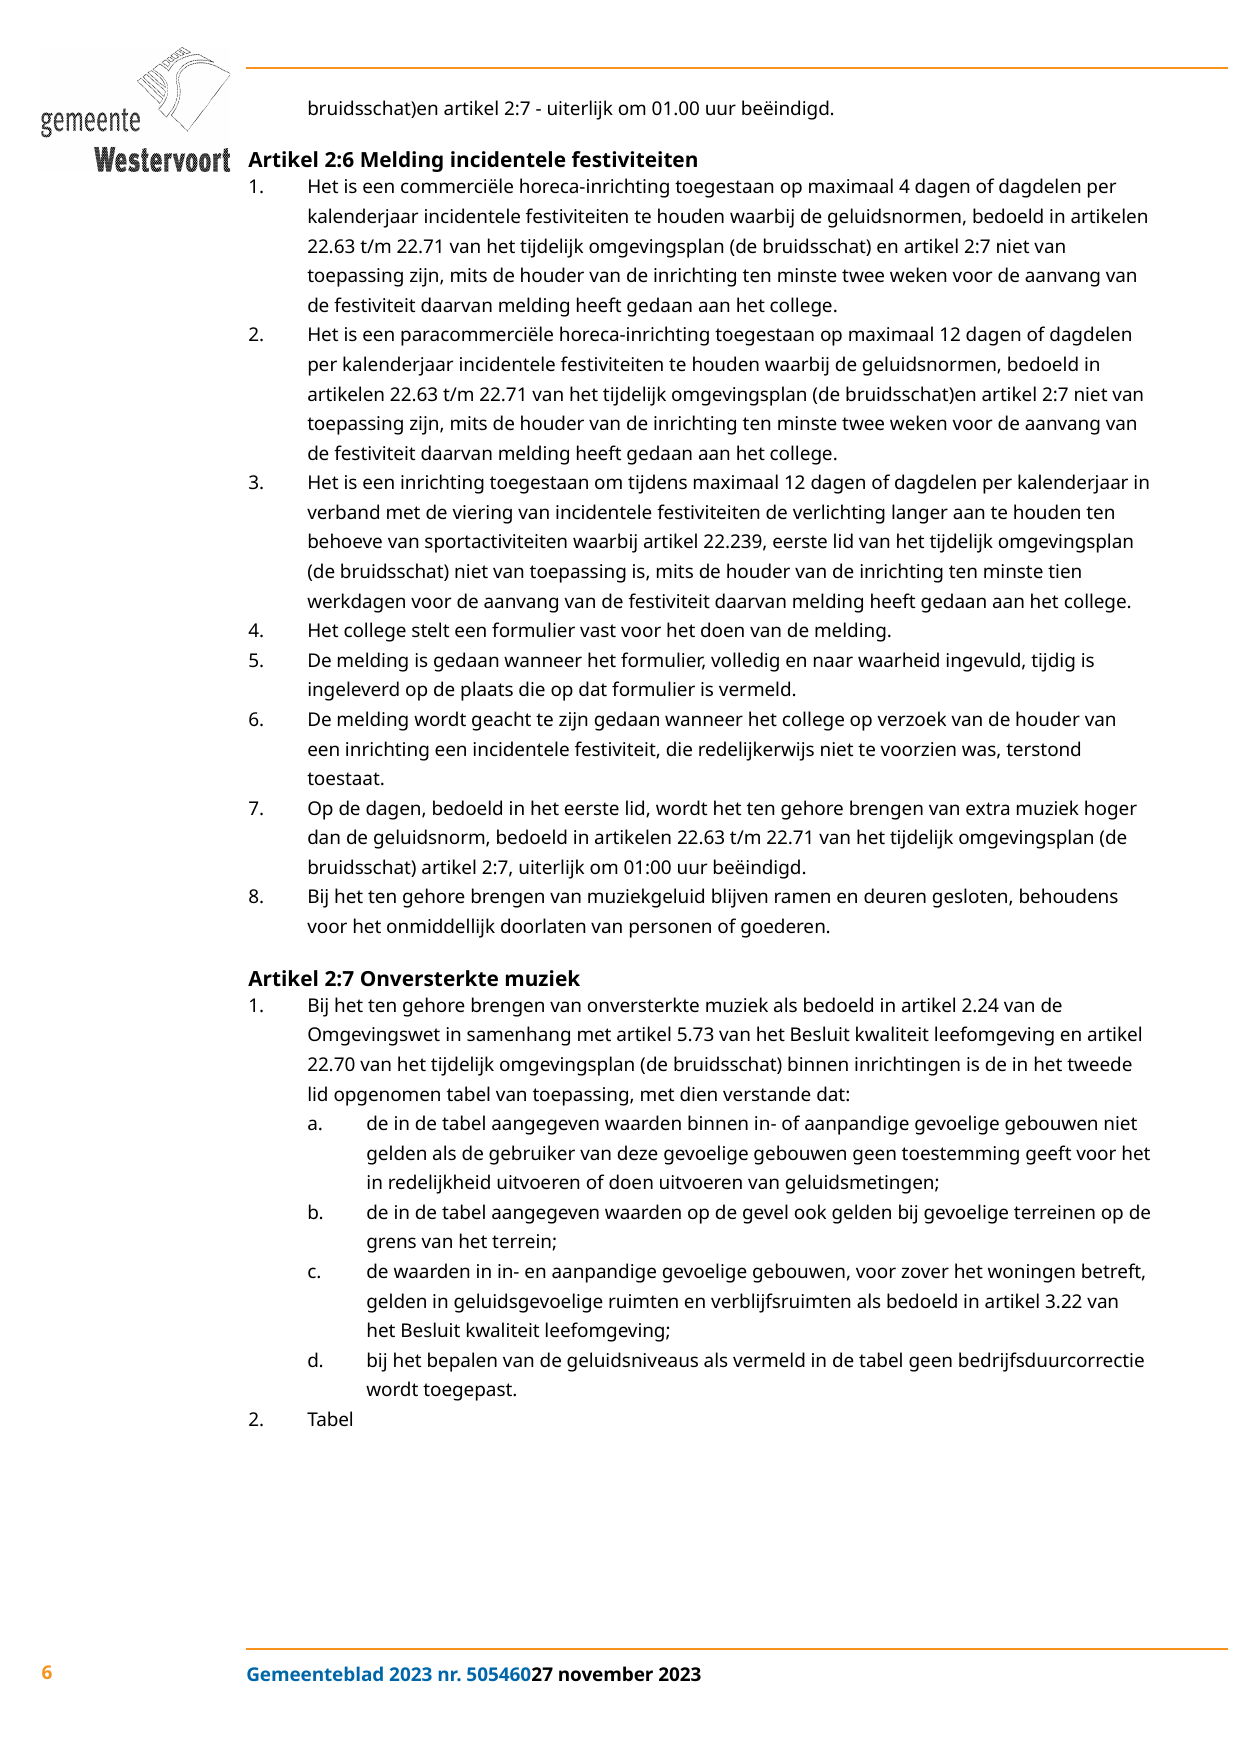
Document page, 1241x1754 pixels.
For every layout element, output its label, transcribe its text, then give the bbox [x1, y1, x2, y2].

list bruidsschat)en artikel 2:7 - uiterlijk om 01.00 uur beëindigd. [248, 95, 1152, 121]
list Het is een commerciële horeca-inrichting toegestaan op maximaal 4 dagen of dagdelen per kalenderjaar incidentele festiviteiten te houden waarbij de geluidsnormen, bedoeld in artikelen 22.63 t/m 22.71 van het tijdelijk omgevingsplan (de bruidsschat) en artikel 2:7 niet van toepassing zijn, mits de houder van de inrichting ten minste twee weken voor de aanvang van de festiviteit daarvan melding heeft gedaan aan het college. [248, 174, 1152, 318]
list Het college stelt een formulier vast voor het doen van de melding. [248, 617, 1152, 643]
list de in de tabel aangegeven waarden binnen in- of aanpandige gevoelige gebouwen niet gelden als de gebruiker van deze gevoelige gebouwen geen toestemming geeft voor het in redelijkheid uitvoeren of doen uitvoeren van geluidsmetingen; [307, 1110, 1152, 1195]
text Artikel 2:6 Melding incidentele festiviteiten [248, 145, 1152, 174]
list Op de dagen, bedoeld in het eerste lid, wordt het ten gehore brengen van extra muziek hoger dan de geluidsnorm, bedoeld in artikelen 22.63 t/m 22.71 van het tijdelijk omgevingsplan (de bruidsschat) artikel 2:7, uiterlijk om 01:00 uur beëindigd. [248, 795, 1152, 880]
picture [41, 47, 231, 172]
text Artikel 2:7 Onversterkte muziek [248, 964, 1152, 992]
list Bij het ten gehore brengen van onversterkte muziek als bedoeld in artikel 2.24 van de Omgevingswet in samenhang met artikel 5.73 van het Besluit kwaliteit leefomgeving en artikel 22.70 van het tijdelijk omgevingsplan (de bruidsschat) binnen inrichtingen is de in het tweede lid opgenomen tabel van toepassing, met dien verstande dat: [248, 992, 1152, 1107]
list De melding is gedaan wanneer het formulier, volledig en naar waarheid ingevuld, tijdig is ingeleverd op de plaats die op dat formulier is vermeld. [248, 647, 1152, 702]
list Bij het ten gehore brengen van muziekgeluid blijven ramen en deuren gesloten, behoudens voor het onmiddellijk doorlaten van personen of goederen. [248, 884, 1152, 939]
list De melding wordt geacht te zijn gedaan wanneer het college op verzoek van de houder van een inrichting een incidentele festiviteit, die redelijkerwijs niet te voorzien was, terstond toestaat. [248, 706, 1152, 791]
list bij het bepalen van de geluidsniveaus als vermeld in de tabel geen bedrijfsduurcorrectie wordt toegepast. [307, 1347, 1152, 1402]
list Het is een paracommerciële horeca-inrichting toegestaan op maximaal 12 dagen of dagdelen per kalenderjaar incidentele festiviteiten te houden waarbij de geluidsnormen, bedoeld in artikelen 22.63 t/m 22.71 van het tijdelijk omgevingsplan (de bruidsschat)en artikel 2:7 niet van toepassing zijn, mits de houder van de inrichting ten minste twee weken voor de aanvang van de festiviteit daarvan melding heeft gedaan aan het college. [248, 322, 1152, 466]
list Tabel [248, 1406, 1152, 1432]
list de in de tabel aangegeven waarden op de gevel ook gelden bij gevoelige terreinen op de grens van het terrein; [307, 1199, 1152, 1254]
list Het is een inrichting toegestaan om tijdens maximaal 12 dagen of dagdelen per kalenderjaar in verband met de viering van incidentele festiviteiten de verlichting langer aan te houden ten behoeve van sportactiviteiten waarbij artikel 22.239, eerste lid van het tijdelijk omgevingsplan (de bruidsschat) niet van toepassing is, mits de houder van de inrichting ten minste tien werkdagen voor de aanvang van de festiviteit daarvan melding heeft gedaan aan het college. [248, 469, 1152, 613]
list de waarden in in- en aanpandige gevoelige gebouwen, voor zover het woningen betreft, gelden in geluidsgevoelige ruimten en verblijfsruimten als bedoeld in artikel 3.22 van het Besluit kwaliteit leefomgeving; [307, 1258, 1152, 1343]
